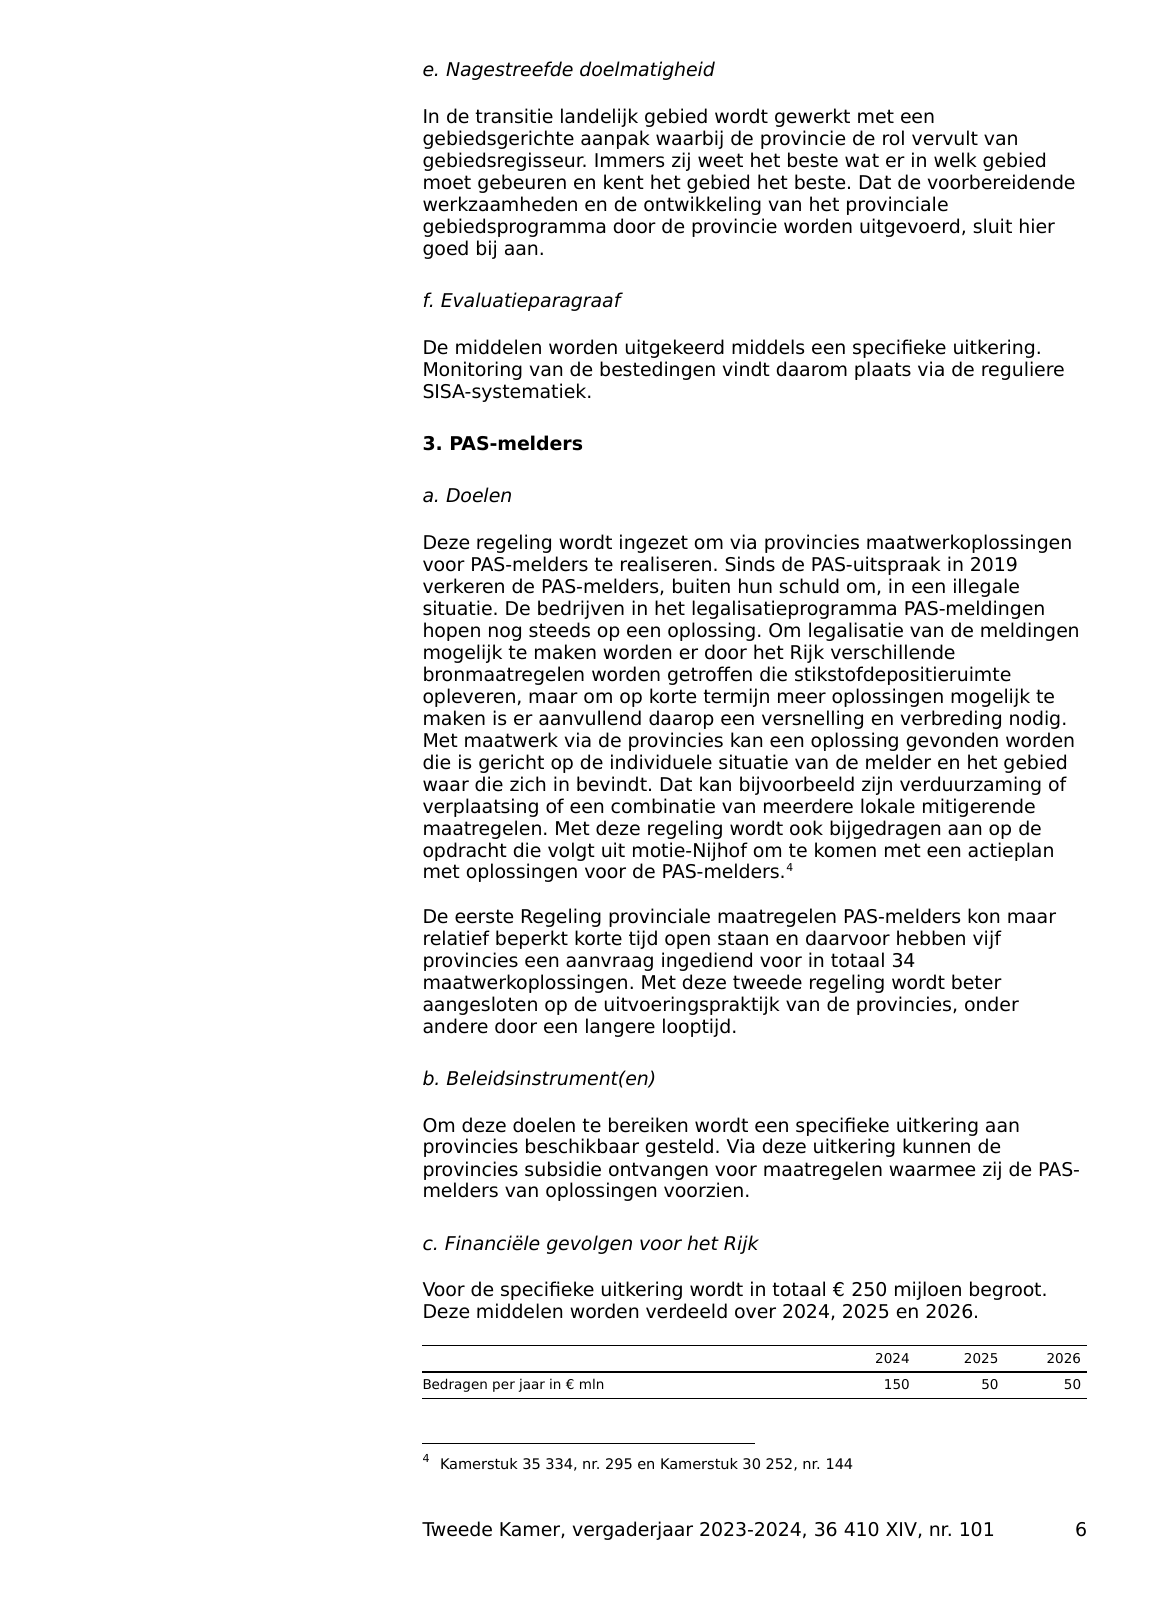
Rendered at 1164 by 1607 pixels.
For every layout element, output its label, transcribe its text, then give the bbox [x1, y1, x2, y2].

text Deze regeling wordt ingezet om via provincies maatwerkoplossingen voor PAS-melders te realiseren. Sinds de PAS-uitspraak in 2019 verkeren de PAS-melders, buiten hun schuld om, in een illegale situatie. De bedrijven in het legalisatieprogramma PAS-meldingen hopen nog steeds op een oplossing. Om legalisatie van de meldingen mogelijk te maken worden er door het Rijk verschillende bronmaatregelen worden getroffen die stikstofdepositieruimte opleveren, maar om op korte termijn meer oplossingen mogelijk te maken is er aanvullend daarop een versnelling en verbreding nodig. Met maatwerk via de provincies kan een oplossing gevonden worden die is gericht op de individuele situatie van de melder en het gebied waar die zich in bevindt. Dat kan bijvoorbeeld zijn verduurzaming of verplaatsing of een combinatie van meerdere lokale mitigerende maatregelen. Met deze regeling wordt ook bijgedragen aan op de opdracht die volgt uit motie-Nijhof om te komen met een actieplan met oplossingen voor de PAS-melders. [422, 532, 1087, 883]
text De eerste Regeling provinciale maatregelen PAS-melders kon maar relatief beperkt korte tijd open staan en daarvoor hebben vijf provincies een aanvraag ingediend voor in totaal 34 maatwerkoplossingen. Met deze tweede regeling wordt beter aangesloten op de uitvoeringspraktijk van de provincies, onder andere door een langere looptijd. [422, 906, 1087, 1037]
table_cell 50 [915, 1373, 1004, 1397]
table_cell 150 [827, 1373, 915, 1397]
text In de transitie landelijk gebied wordt gewerkt met een gebiedsgerichte aanpak waarbij de provincie de rol vervult van gebiedsregisseur. Immers zij weet het beste wat er in welk gebied moet gebeuren en kent het gebied het beste. Dat de voorbereidende werkzaamheden en de ontwikkeling van het provinciale gebiedsprogramma door de provincie worden uitgevoerd, sluit hier goed bij aan. [422, 106, 1087, 260]
text De middelen worden uitgekeerd middels een specifieke uitkering. Monitoring van de bestedingen vindt daarom plaats via de reguliere SISA-systematiek. [422, 337, 1087, 403]
table_cell 50 [1004, 1373, 1087, 1397]
table_header 2025 [915, 1346, 1004, 1371]
subtitle e. Nagestreefde doelmatigheid [422, 59, 1087, 81]
text Kamerstuk 35 334, nr. 295 en Kamerstuk 30 252, nr. 144 [422, 1452, 1087, 1474]
table_header 2024 [827, 1346, 915, 1371]
subtitle c. Financiële gevolgen voor het Rijk [422, 1232, 1087, 1254]
table_header [422, 1346, 827, 1371]
text Om deze doelen te bereiken wordt een specifieke uitkering aan provincies beschikbaar gesteld. Via deze uitkering kunnen de provincies subsidie ontvangen voor maatregelen waarmee zij de PAS-melders van oplossingen voorzien. [422, 1114, 1087, 1202]
table_header 2026 [1004, 1346, 1087, 1371]
subtitle f. Evaluatieparagraaf [422, 290, 1087, 312]
subtitle a. Doelen [422, 485, 1087, 507]
subtitle b. Beleidsinstrument(en) [422, 1067, 1087, 1089]
subtitle 3. PAS-melders [422, 433, 1087, 455]
text Voor de specifieke uitkering wordt in totaal € 250 mijloen begroot. Deze middelen worden verdeeld over 2024, 2025 en 2026. [422, 1279, 1087, 1323]
table_cell Bedragen per jaar in € mln [422, 1373, 827, 1397]
